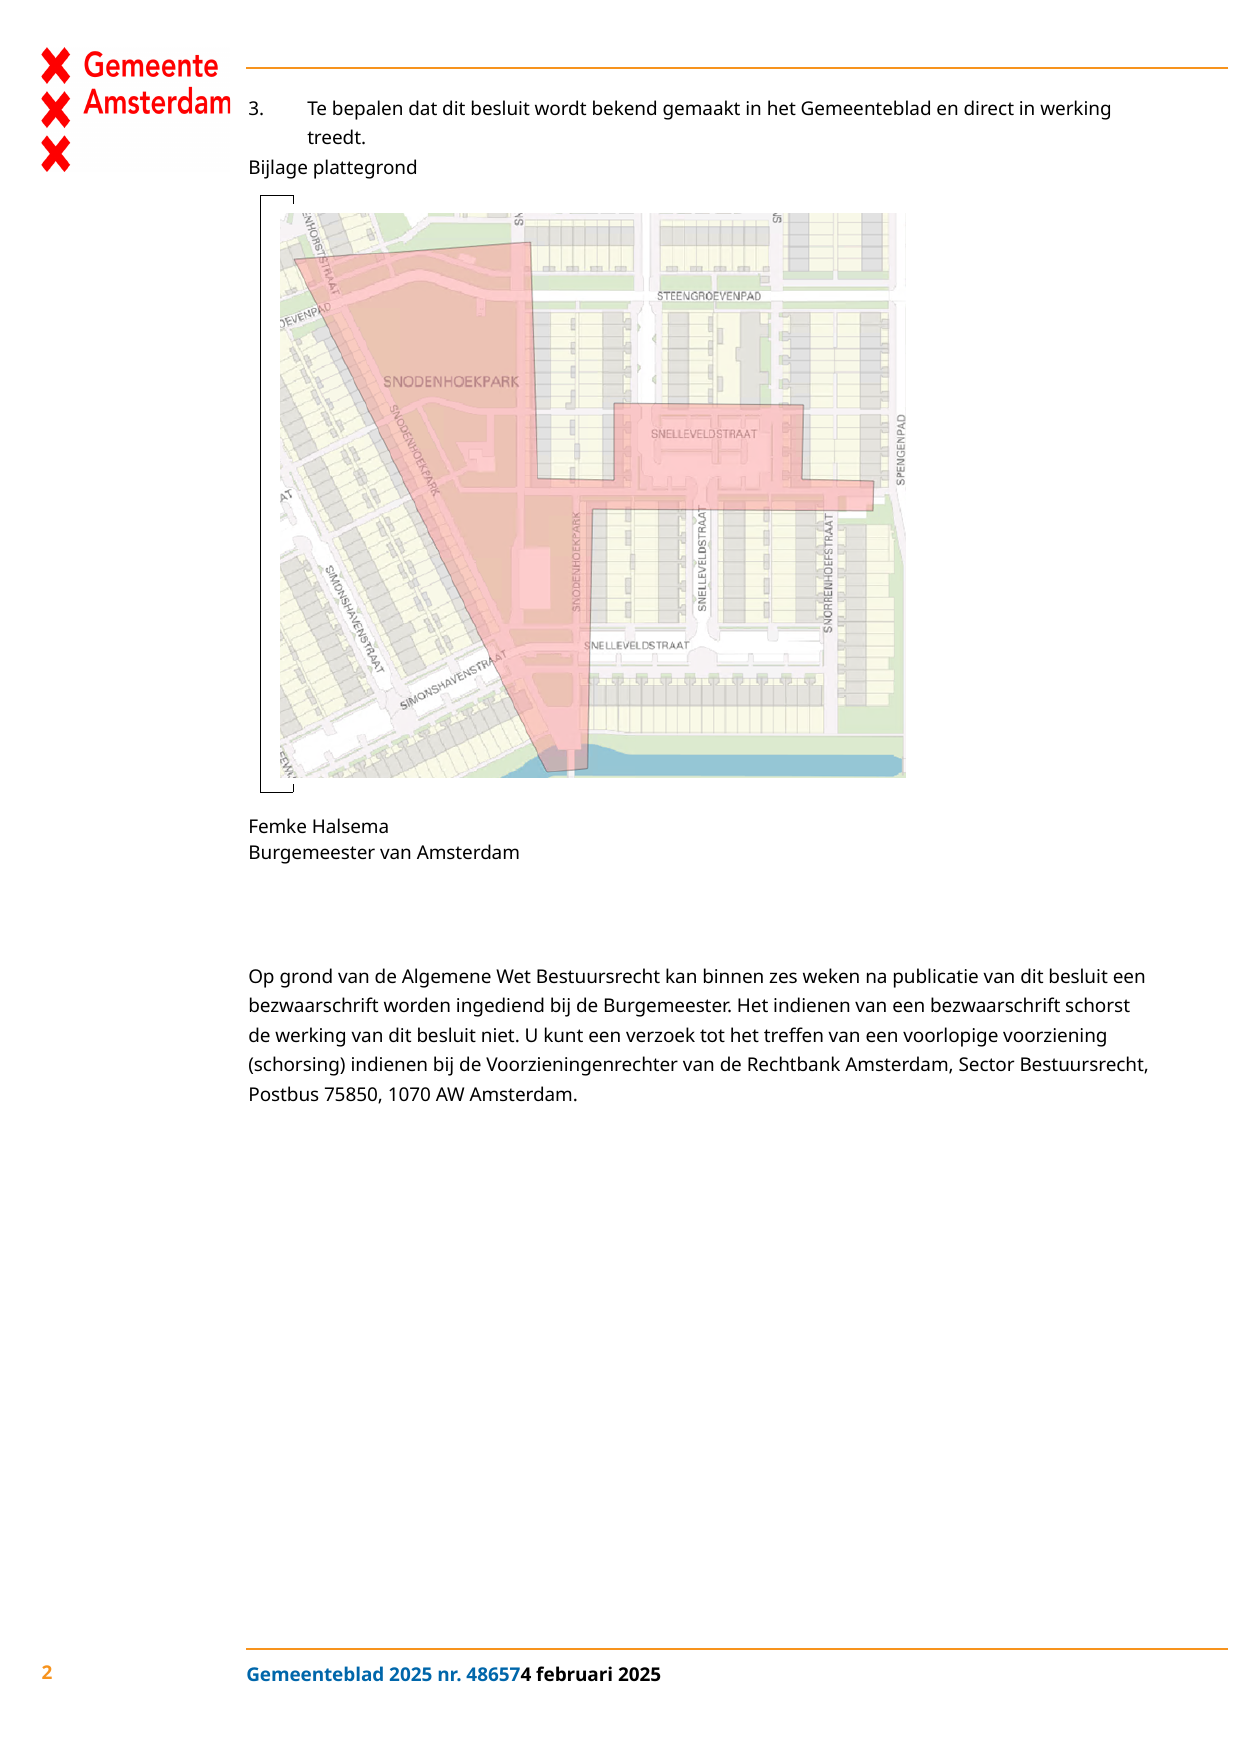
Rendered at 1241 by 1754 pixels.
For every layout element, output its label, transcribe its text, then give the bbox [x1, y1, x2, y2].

text Op grond van de Algemene Wet Bestuursrecht kan binnen zes weken na publicatie van dit besluit een bezwaarschrift worden ingediend bij de Burgemeester. Het indienen van een bezwaarschrift schorst de werking van dit besluit niet. U kunt een verzoek tot het treffen van een voorlopige voorziening (schorsing) indienen bij de Voorzieningenrechter van de Rechtbank Amsterdam, Sector Bestuursrecht, Postbus 75850, 1070 AW Amsterdam. [248, 963, 1152, 1107]
text Burgemeester van Amsterdam [248, 839, 1152, 865]
picture [268, 204, 918, 784]
list Te bepalen dat dit besluit wordt bekend gemaakt in het Gemeenteblad en direct in werking treedt. [248, 95, 1152, 150]
picture [41, 47, 231, 172]
text Bijlage plattegrond [248, 154, 1152, 180]
text Femke Halsema [248, 813, 1152, 839]
